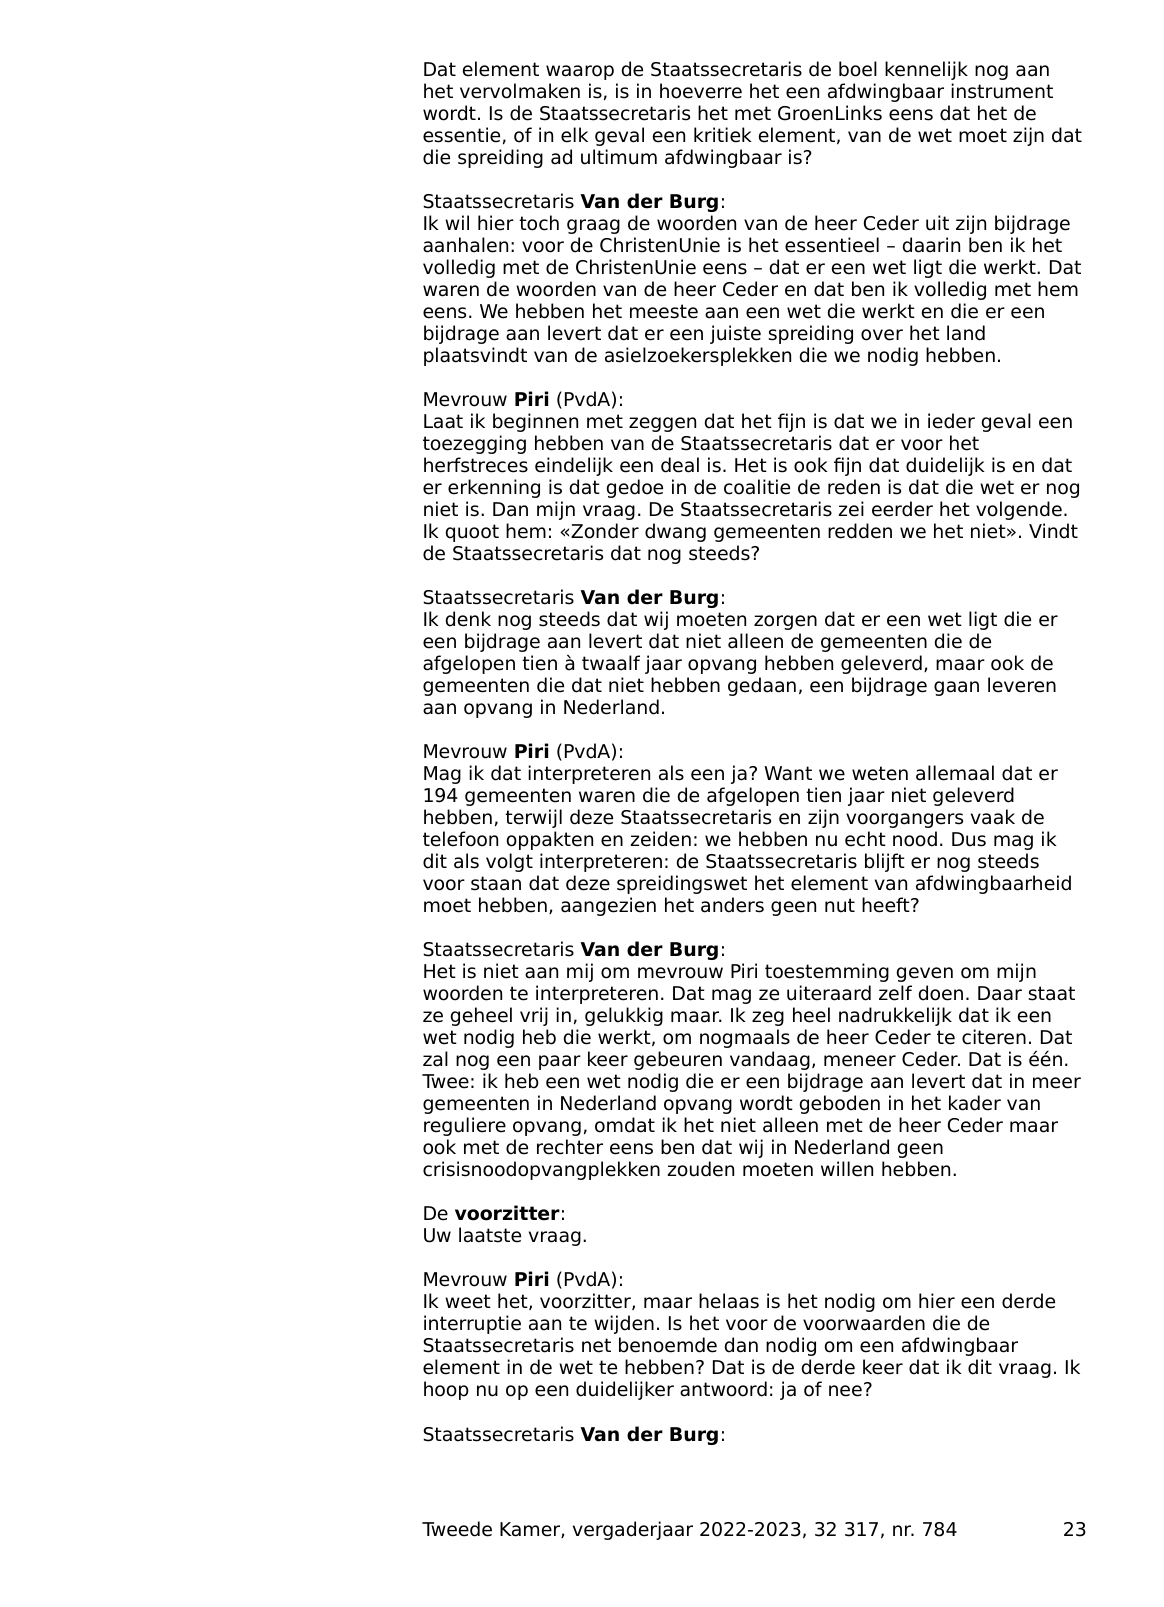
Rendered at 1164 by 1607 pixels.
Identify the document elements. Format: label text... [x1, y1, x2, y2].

text Het is niet aan mij om mevrouw Piri toestemming geven om mijn woorden te interpreteren. Dat mag ze uiteraard zelf doen. Daar staat ze geheel vrij in, gelukkig maar. Ik zeg heel nadrukkelijk dat ik een wet nodig heb die werkt, om nogmaals de heer Ceder te citeren. Dat zal nog een paar keer gebeuren vandaag, meneer Ceder. Dat is één. Twee: ik heb een wet nodig die er een bijdrage aan levert dat in meer gemeenten in Nederland opvang wordt geboden in het kader van reguliere opvang, omdat ik het niet alleen met de heer Ceder maar ook met de rechter eens ben dat wij in Nederland geen crisisnoodopvangplekken zouden moeten willen hebben. [422, 961, 1087, 1181]
text Mevrouw Piri (PvdA): [422, 389, 1087, 411]
text Mevrouw Piri (PvdA): [422, 1269, 1087, 1291]
text De voorzitter: [422, 1203, 1087, 1225]
text Ik weet het, voorzitter, maar helaas is het nodig om hier een derde interruptie aan te wijden. Is het voor de voorwaarden die de Staatssecretaris net benoemde dan nodig om een afdwingbaar element in de wet te hebben? Dat is de derde keer dat ik dit vraag. Ik hoop nu op een duidelijker antwoord: ja of nee? [422, 1291, 1087, 1401]
text Staatssecretaris Van der Burg: [422, 191, 1087, 213]
text Mag ik dat interpreteren als een ja? Want we weten allemaal dat er 194 gemeenten waren die de afgelopen tien jaar niet geleverd hebben, terwijl deze Staatssecretaris en zijn voorgangers vaak de telefoon oppakten en zeiden: we hebben nu echt nood. Dus mag ik dit als volgt interpreteren: de Staatssecretaris blijft er nog steeds voor staan dat deze spreidingswet het element van afdwingbaarheid moet hebben, aangezien het anders geen nut heeft? [422, 763, 1087, 917]
text Uw laatste vraag. [422, 1225, 1087, 1247]
text Laat ik beginnen met zeggen dat het fijn is dat we in ieder geval een toezegging hebben van de Staatssecretaris dat er voor het herfstreces eindelijk een deal is. Het is ook fijn dat duidelijk is en dat er erkenning is dat gedoe in de coalitie de reden is dat die wet er nog niet is. Dan mijn vraag. De Staatssecretaris zei eerder het volgende. Ik quoot hem: «Zonder dwang gemeenten redden we het niet». Vindt de Staatssecretaris dat nog steeds? [422, 411, 1087, 565]
text Staatssecretaris Van der Burg: [422, 587, 1087, 609]
text Ik denk nog steeds dat wij moeten zorgen dat er een wet ligt die er een bijdrage aan levert dat niet alleen de gemeenten die de afgelopen tien à twaalf jaar opvang hebben geleverd, maar ook de gemeenten die dat niet hebben gedaan, een bijdrage gaan leveren aan opvang in Nederland. [422, 609, 1087, 719]
text Mevrouw Piri (PvdA): [422, 741, 1087, 763]
text Staatssecretaris Van der Burg: [422, 1423, 1087, 1445]
text Dat element waarop de Staatssecretaris de boel kennelijk nog aan het vervolmaken is, is in hoeverre het een afdwingbaar instrument wordt. Is de Staatssecretaris het met GroenLinks eens dat het de essentie, of in elk geval een kritiek element, van de wet moet zijn dat die spreiding ad ultimum afdwingbaar is? [422, 59, 1087, 169]
text Staatssecretaris Van der Burg: [422, 939, 1087, 961]
text Ik wil hier toch graag de woorden van de heer Ceder uit zijn bijdrage aanhalen: voor de ChristenUnie is het essentieel – daarin ben ik het volledig met de ChristenUnie eens – dat er een wet ligt die werkt. Dat waren de woorden van de heer Ceder en dat ben ik volledig met hem eens. We hebben het meeste aan een wet die werkt en die er een bijdrage aan levert dat er een juiste spreiding over het land plaatsvindt van de asielzoekersplekken die we nodig hebben. [422, 213, 1087, 367]
